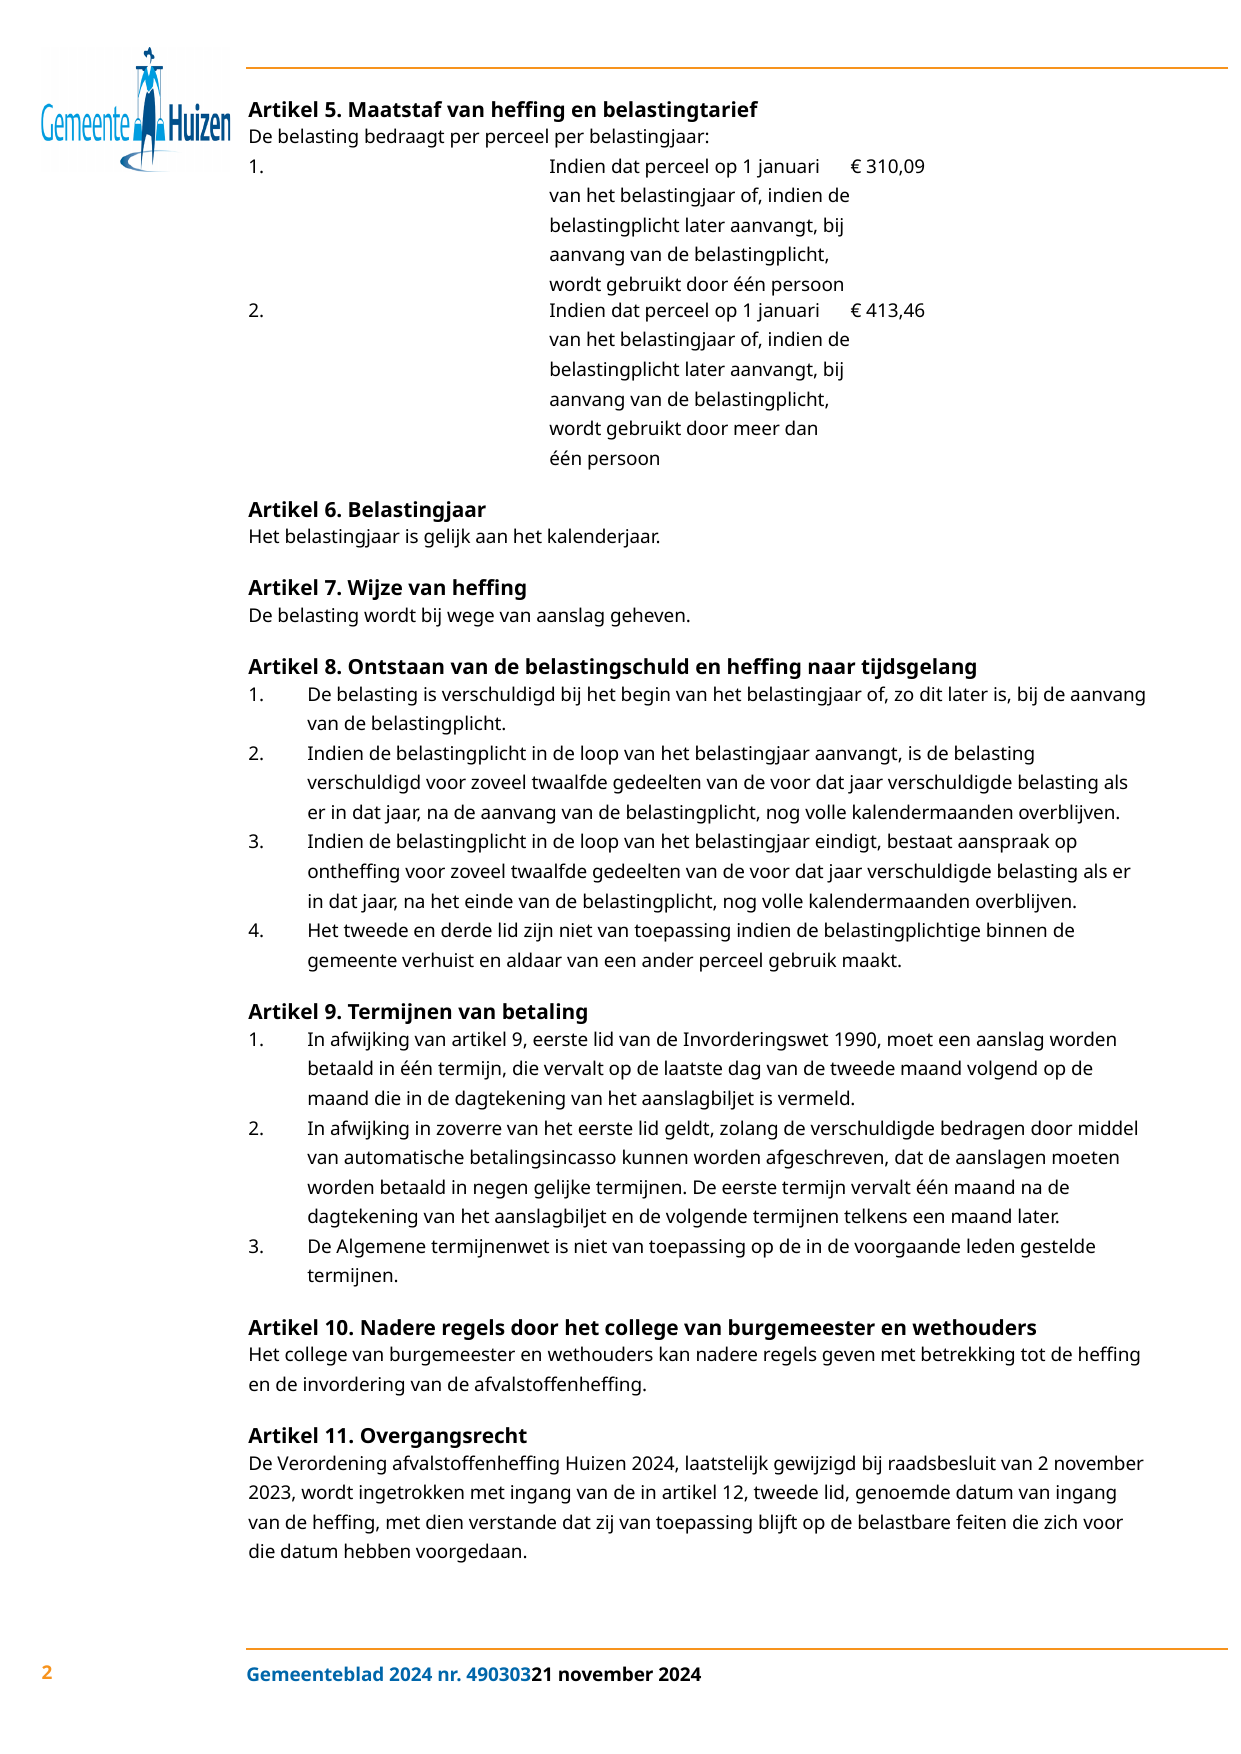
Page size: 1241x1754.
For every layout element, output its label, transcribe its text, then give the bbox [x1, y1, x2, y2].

text Het belastingjaar is gelijk aan het kalenderjaar. [248, 523, 1152, 549]
text Artikel 9. Termijnen van betaling [248, 997, 1152, 1026]
table_header Indien dat perceel op 1 januari van het belastingjaar of, indien de belastingplicht later aanvangt, bij aanvang van de belastingplicht, wordt gebruikt door één persoon [549, 153, 850, 297]
text Artikel 11. Overgangsrecht [248, 1421, 1152, 1450]
text De belasting wordt bij wege van aanslag geheven. [248, 602, 1152, 628]
text De belasting bedraagt per perceel per belastingjaar: [248, 123, 1152, 149]
text Artikel 10. Nadere regels door het college van burgemeester en wethouders [248, 1313, 1152, 1341]
list In afwijking van artikel 9, eerste lid van de Invorderingswet 1990, moet een aanslag worden betaald in één termijn, die vervalt op de laatste dag van de tweede maand volgend op de maand die in de dagtekening van het aanslagbiljet is vermeld. [248, 1026, 1152, 1111]
table_cell Indien dat perceel op 1 januari van het belastingjaar of, indien de belastingplicht later aanvangt, bij aanvang van de belastingplicht, wordt gebruikt door meer dan één persoon [549, 297, 850, 471]
list Het tweede en derde lid zijn niet van toepassing indien de belastingplichtige binnen de gemeente verhuist en aldaar van een ander perceel gebruik maakt. [248, 917, 1152, 973]
text De Verordening afvalstoffenheffing Huizen 2024, laatstelijk gewijzigd bij raadsbesluit van 2 november 2023, wordt ingetrokken met ingang van de in artikel 12, tweede lid, genoemde datum van ingang van de heffing, met dien verstande dat zij van toepassing blijft op de belastbare feiten die zich voor die datum hebben voorgedaan. [248, 1450, 1152, 1564]
list Indien de belastingplicht in de loop van het belastingjaar aanvangt, is de belasting verschuldigd voor zoveel twaalfde gedeelten van de voor dat jaar verschuldigde belasting als er in dat jaar, na de aanvang van de belastingplicht, nog volle kalendermaanden overblijven. [248, 740, 1152, 825]
list In afwijking in zoverre van het eerste lid geldt, zolang de verschuldigde bedragen door middel van automatische betalingsincasso kunnen worden afgeschreven, dat de aanslagen moeten worden betaald in negen gelijke termijnen. De eerste termijn vervalt één maand na de dagtekening van het aanslagbiljet en de volgende termijnen telkens een maand later. [248, 1115, 1152, 1229]
text Artikel 6. Belastingjaar [248, 495, 1152, 523]
picture [41, 47, 231, 172]
text Artikel 7. Wijze van heffing [248, 573, 1152, 602]
list De belasting is verschuldigd bij het begin van het belastingjaar of, zo dit later is, bij de aanvang van de belastingplicht. [248, 681, 1152, 736]
list De Algemene termijnenwet is niet van toepassing op de in de voorgaande leden gestelde termijnen. [248, 1233, 1152, 1288]
table_header 1. [248, 153, 549, 297]
text Artikel 8. Ontstaan van de belastingschuld en heffing naar tijdsgelang [248, 652, 1152, 681]
text Het college van burgemeester en wethouders kan nadere regels geven met betrekking tot de heffing en de invordering van de afvalstoffenheffing. [248, 1341, 1152, 1397]
table_cell € 413,46 [850, 297, 1152, 471]
table_cell 2. [248, 297, 549, 471]
list Indien de belastingplicht in de loop van het belastingjaar eindigt, bestaat aanspraak op ontheffing voor zoveel twaalfde gedeelten van de voor dat jaar verschuldigde belasting als er in dat jaar, na het einde van de belastingplicht, nog volle kalendermaanden overblijven. [248, 829, 1152, 914]
text Artikel 5. Maatstaf van heffing en belastingtarief [248, 95, 1152, 123]
table_header € 310,09 [850, 153, 1152, 297]
